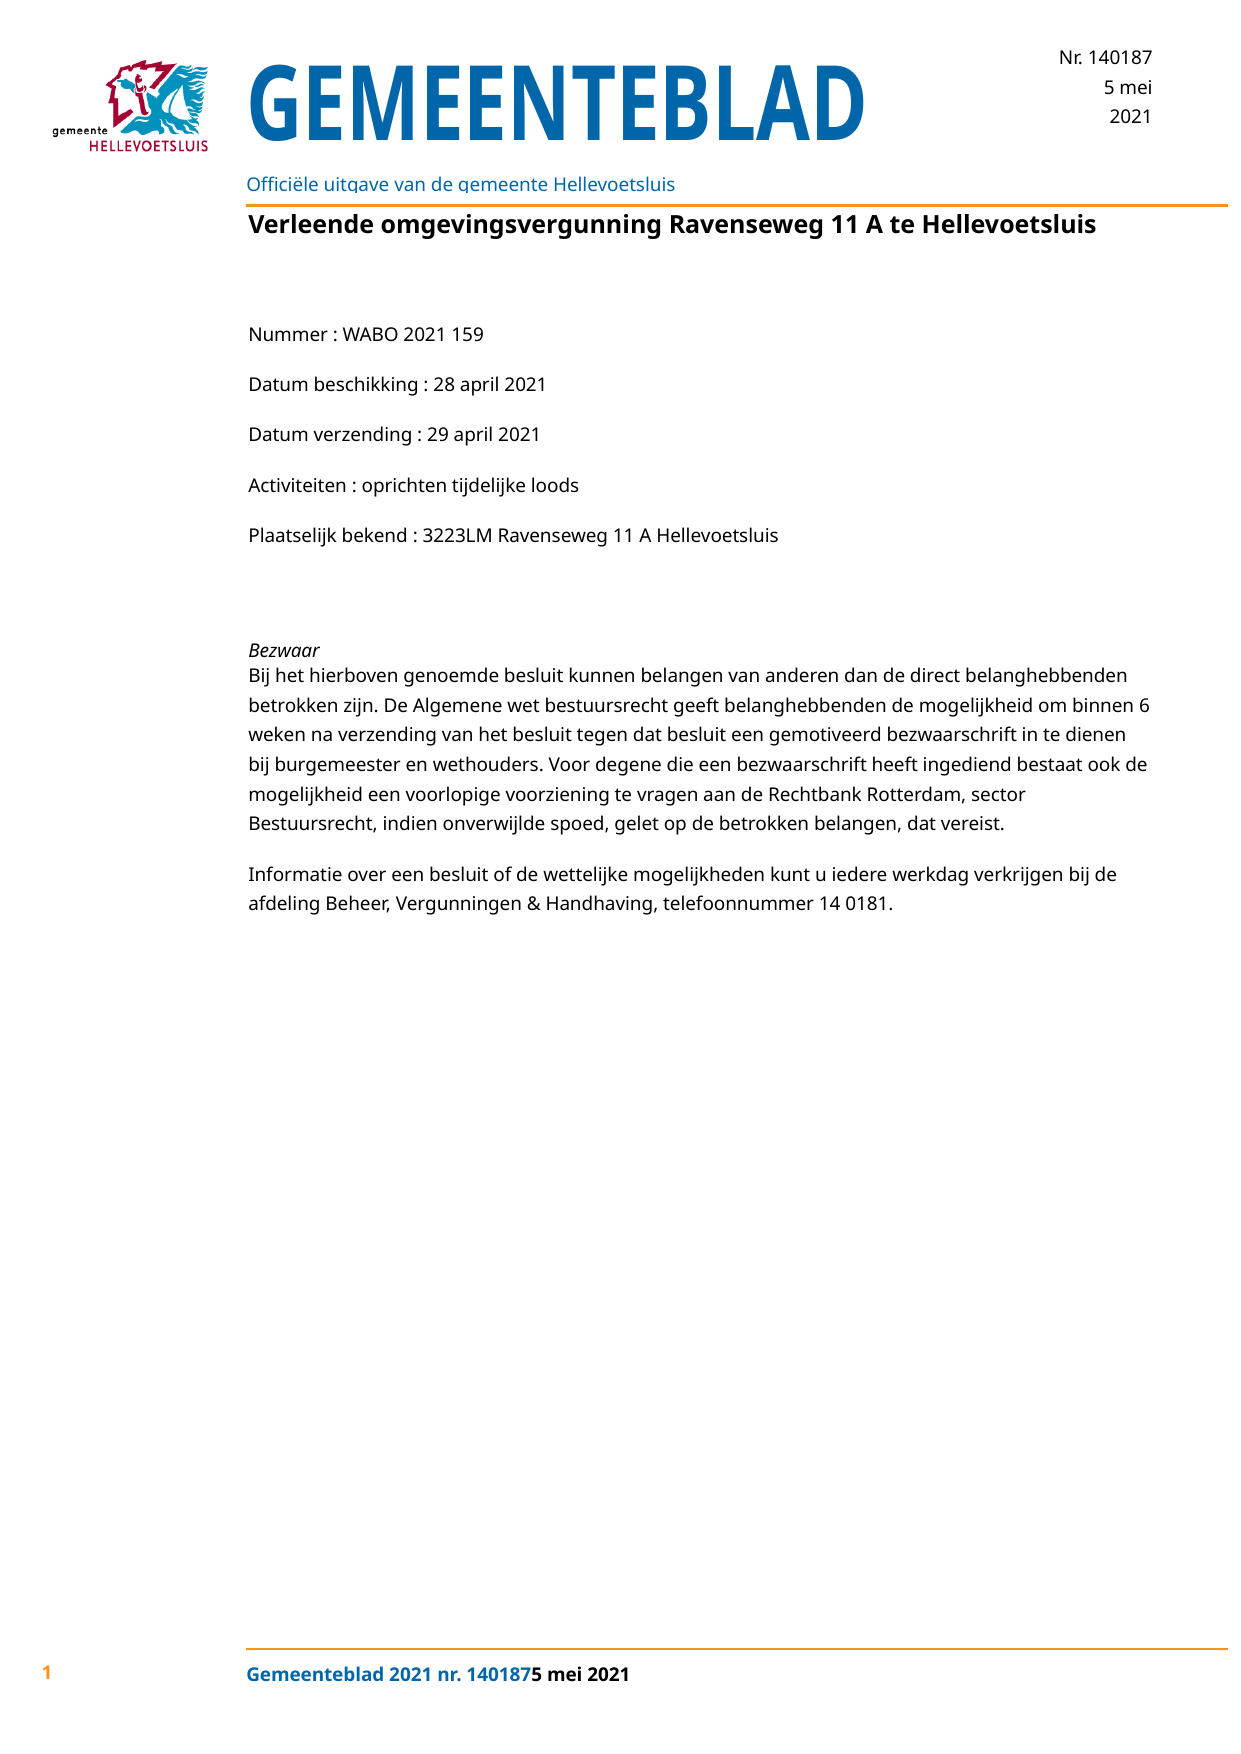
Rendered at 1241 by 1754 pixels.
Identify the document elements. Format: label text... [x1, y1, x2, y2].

text Nummer : WABO 2021 159 [248, 321, 1152, 346]
text Bezwaar [248, 637, 1152, 662]
text Activiteiten : oprichten tijdelijke loods [248, 472, 1152, 498]
text Datum verzending : 29 april 2021 [248, 422, 1152, 447]
text Bij het hierboven genoemde besluit kunnen belangen van anderen dan de direct belanghebbenden betrokken zijn. De Algemene wet bestuursrecht geeft belanghebbenden de mogelijkheid om binnen 6 weken na verzending van het besluit tegen dat besluit een gemotiveerd bezwaarschrift in te dienen bij burgemeester en wethouders. Voor degene die een bezwaarschrift heeft ingediend bestaat ook de mogelijkheid een voorlopige voorziening te vragen aan de Rechtbank Rotterdam, sector Bestuursrecht, indien onverwijlde spoed, gelet op de betrokken belangen, dat vereist. [248, 662, 1152, 836]
text Datum beschikking : 28 april 2021 [248, 371, 1152, 397]
picture [41, 47, 231, 172]
text Verleende omgevingsvergunning Ravenseweg 11 A te Hellevoetsluis [248, 207, 1152, 241]
text Plaatselijk bekend : 3223LM Ravenseweg 11 A Hellevoetsluis [248, 522, 1152, 548]
text Informatie over een besluit of de wettelijke mogelijkheden kunt u iedere werkdag verkrijgen bij de afdeling Beheer, Vergunningen & Handhaving, telefoonnummer 14 0181. [248, 861, 1152, 916]
